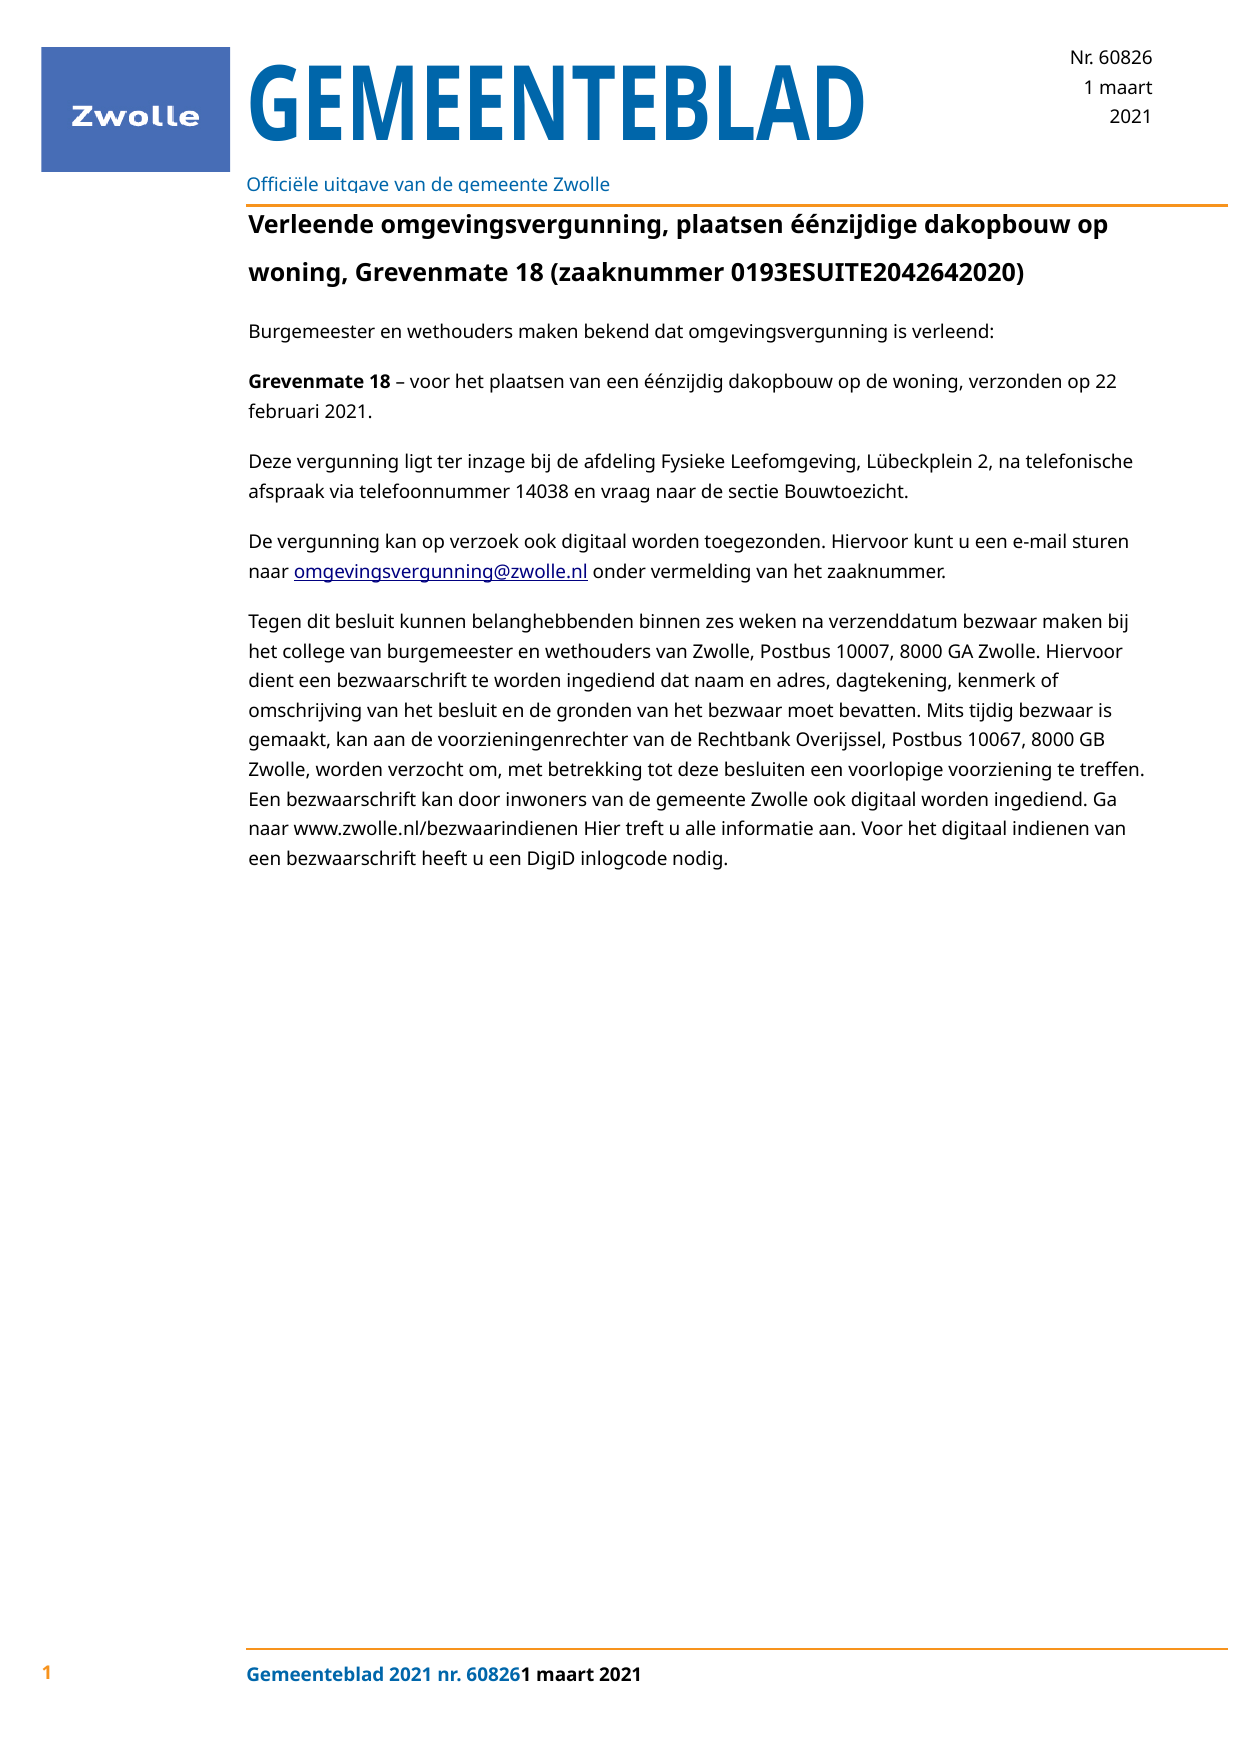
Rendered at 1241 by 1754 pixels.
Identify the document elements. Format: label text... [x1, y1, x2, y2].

text Tegen dit besluit kunnen belanghebbenden binnen zes weken na verzenddatum bezwaar maken bij het college van burgemeester en wethouders van Zwolle, Postbus 10007, 8000 GA Zwolle. Hiervoor dient een bezwaarschrift te worden ingediend dat naam en adres, dagtekening, kenmerk of omschrijving van het besluit en de gronden van het bezwaar moet bevatten. Mits tijdig bezwaar is gemaakt, kan aan de voorzieningenrechter van de Rechtbank Overijssel, Postbus 10067, 8000 GB Zwolle, worden verzocht om, met betrekking tot deze besluiten een voorlopige voorziening te treffen. Een bezwaarschrift kan door inwoners van de gemeente Zwolle ook digitaal worden ingediend. Ga naar www.zwolle.nl/bezwaarindienen Hier treft u alle informatie aan. Voor het digitaal indienen van een bezwaarschrift heeft u een DigiD inlogcode nodig. [248, 608, 1152, 871]
text Deze vergunning ligt ter inzage bij de afdeling Fysieke Leefomgeving, Lübeckplein 2, na telefonische afspraak via telefoonnummer 14038 en vraag naar de sectie Bouwtoezicht. [248, 448, 1152, 504]
text Grevenmate 18 – voor het plaatsen van een éénzijdig dakopbouw op de woning, verzonden op 22 februari 2021. [248, 368, 1152, 424]
picture [41, 47, 231, 172]
text Burgemeester en wethouders maken bekend dat omgevingsvergunning is verleend: [248, 318, 1152, 344]
text De vergunning kan op verzoek ook digitaal worden toegezonden. Hiervoor kunt u een e-mail sturen naar omgevingsvergunning@zwolle.nl onder vermelding van het zaaknummer. [248, 528, 1152, 584]
text Verleende omgevingsvergunning, plaatsen éénzijdige dakopbouw op woning, Grevenmate 18 (zaaknummer 0193ESUITE2042642020) [248, 207, 1152, 288]
